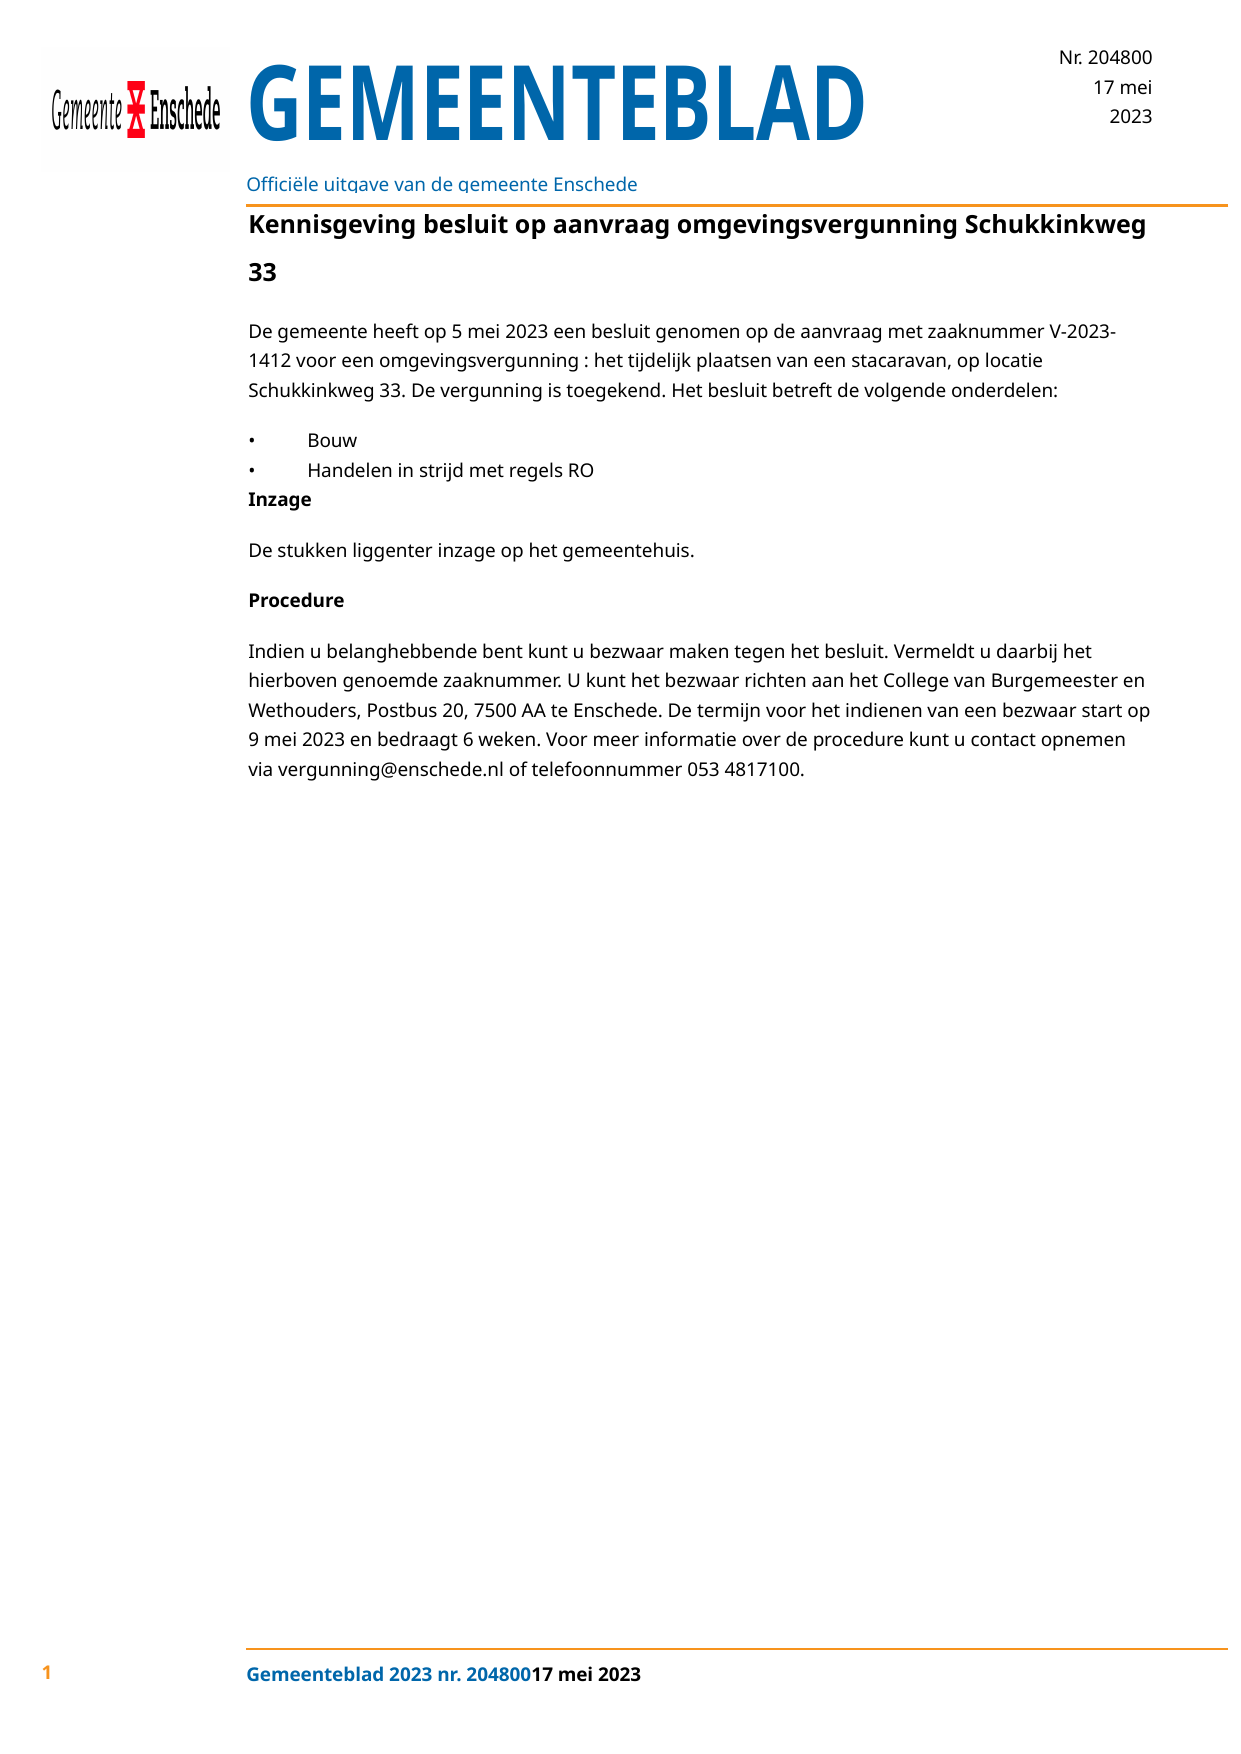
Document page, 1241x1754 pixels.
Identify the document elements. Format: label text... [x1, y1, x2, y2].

picture [41, 47, 231, 172]
text Procedure [248, 587, 1152, 613]
text De gemeente heeft op 5 mei 2023 een besluit genomen op de aanvraag met zaaknummer V-2023-1412 voor een omgevingsvergunning : het tijdelijk plaatsen van een stacaravan, op locatie Schukkinkweg 33. De vergunning is toegekend. Het besluit betreft de volgende onderdelen: [248, 318, 1152, 403]
text Indien u belanghebbende bent kunt u bezwaar maken tegen het besluit. Vermeldt u daarbij het hierboven genoemde zaaknummer. U kunt het bezwaar richten aan het College van Burgemees­ter en Wethouders, Postbus 20, 7500 AA te Enschede. De termijn voor het indienen van een bezwaar start op 9 mei 2023 en bedraagt 6 weken. Voor meer informatie over de procedure kunt u contact opnemen via vergunning@enschede.nl of telefoonnummer 053 4817100. [248, 638, 1152, 782]
list Handelen in strijd met regels RO [248, 457, 1152, 483]
text Inzage [248, 487, 1152, 512]
list Bouw [248, 427, 1152, 453]
text De stukken liggenter inzage op het gemeentehuis. [248, 537, 1152, 563]
text Kennisgeving besluit op aanvraag omgevingsvergunning Schukkinkweg 33 [248, 207, 1152, 288]
